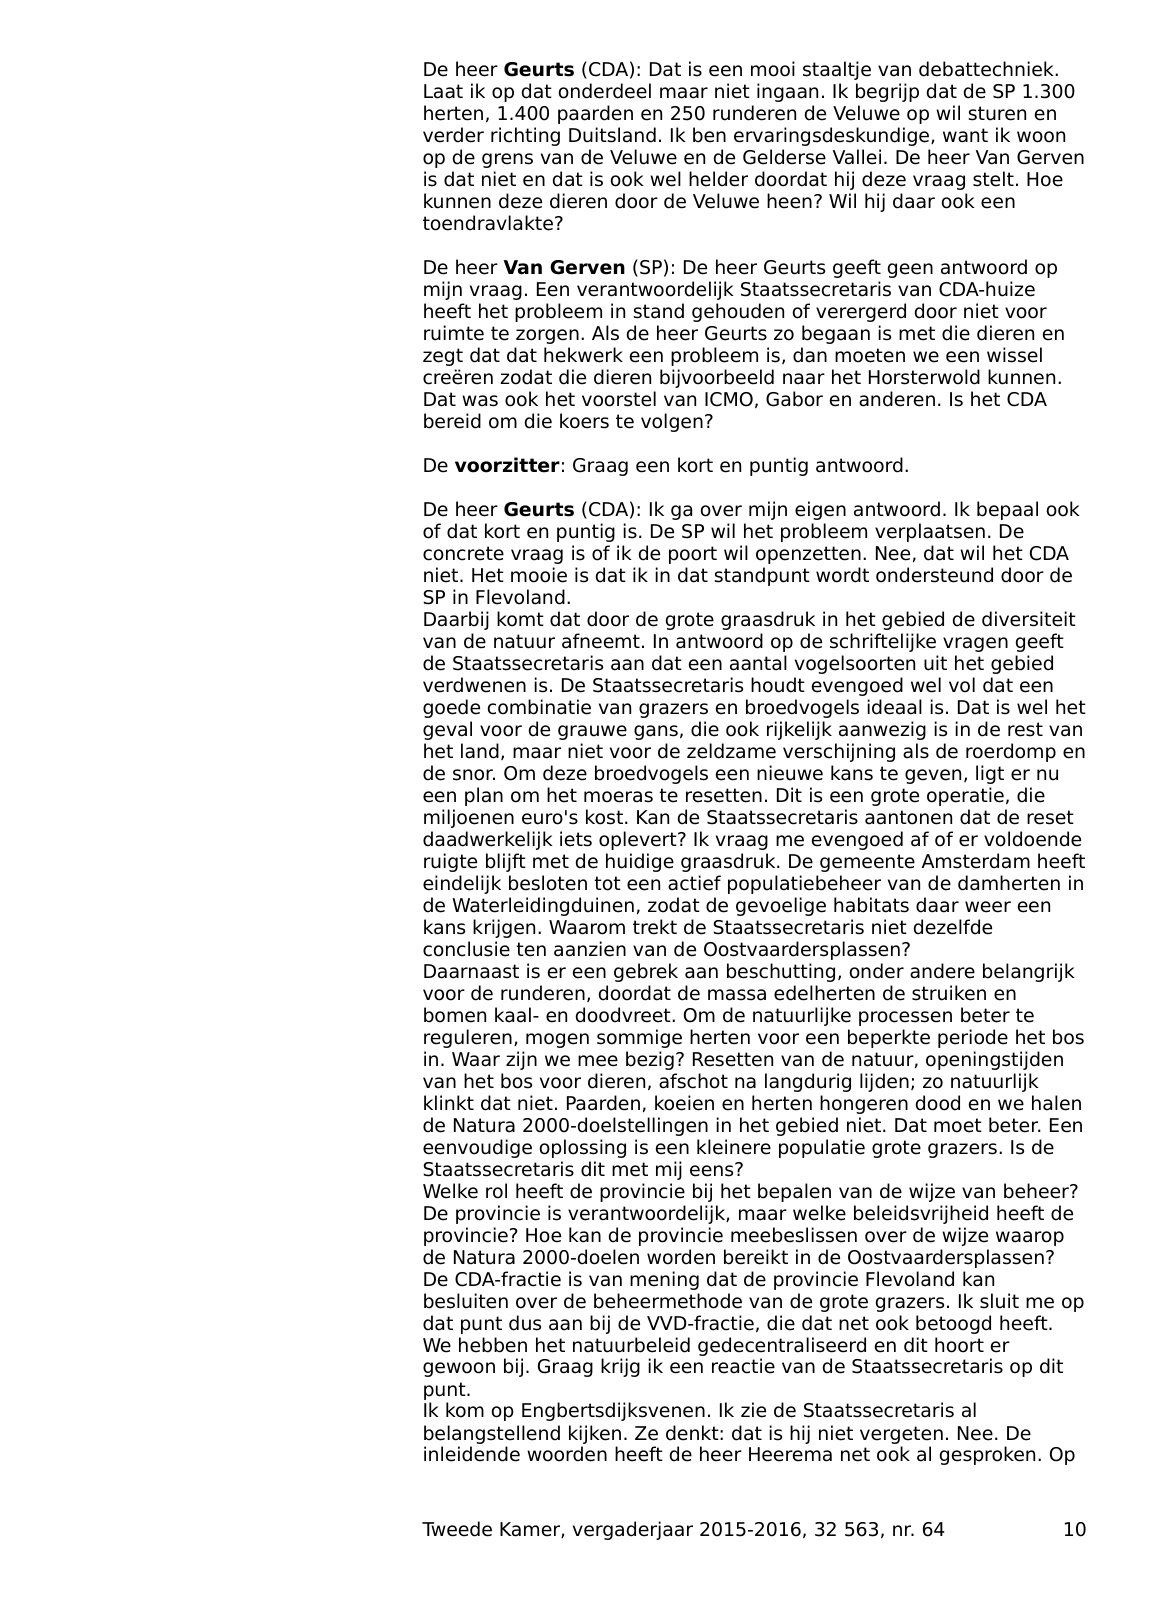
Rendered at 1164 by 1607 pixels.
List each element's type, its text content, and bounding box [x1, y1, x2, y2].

text De heer Geurts (CDA): Ik ga over mijn eigen antwoord. Ik bepaal ook of dat kort en puntig is. De SP wil het probleem verplaatsen. De concrete vraag is of ik de poort wil openzetten. Nee, dat wil het CDA niet. Het mooie is dat ik in dat standpunt wordt ondersteund door de SP in Flevoland. [422, 499, 1087, 609]
text Daarbij komt dat door de grote graasdruk in het gebied de diversiteit van de natuur afneemt. In antwoord op de schriftelijke vragen geeft de Staatssecretaris aan dat een aantal vogelsoorten uit het gebied verdwenen is. De Staatssecretaris houdt evengoed wel vol dat een goede combinatie van grazers en broedvogels ideaal is. Dat is wel het geval voor de grauwe gans, die ook rijkelijk aanwezig is in de rest van het land, maar niet voor de zeldzame verschijning als de roerdomp en de snor. Om deze broedvogels een nieuwe kans te geven, ligt er nu een plan om het moeras te resetten. Dit is een grote operatie, die miljoenen euro's kost. Kan de Staatssecretaris aantonen dat de reset daadwerkelijk iets oplevert? Ik vraag me evengoed af of er voldoende ruigte blijft met de huidige graasdruk. De gemeente Amsterdam heeft eindelijk besloten tot een actief populatiebeheer van de damherten in de Waterleidingduinen, zodat de gevoelige habitats daar weer een kans krijgen. Waarom trekt de Staatssecretaris niet dezelfde conclusie ten aanzien van de Oostvaardersplassen? [422, 609, 1087, 961]
text Ik kom op Engbertsdijksvenen. Ik zie de Staatssecretaris al belangstellend kijken. Ze denkt: dat is hij niet vergeten. Nee. De inleidende woorden heeft de heer Heerema net ook al gesproken. Op [422, 1400, 1087, 1466]
text De voorzitter: Graag een kort en puntig antwoord. [422, 455, 1087, 477]
text Welke rol heeft de provincie bij het bepalen van de wijze van beheer? De provincie is verantwoordelijk, maar welke beleidsvrijheid heeft de provincie? Hoe kan de provincie meebeslissen over de wijze waarop de Natura 2000-doelen worden bereikt in de Oostvaardersplassen? De CDA-fractie is van mening dat de provincie Flevoland kan besluiten over de beheermethode van de grote grazers. Ik sluit me op dat punt dus aan bij de VVD-fractie, die dat net ook betoogd heeft. We hebben het natuurbeleid gedecentraliseerd en dit hoort er gewoon bij. Graag krijg ik een reactie van de Staatssecretaris op dit punt. [422, 1181, 1087, 1400]
text De heer Van Gerven (SP): De heer Geurts geeft geen antwoord op mijn vraag. Een verantwoordelijk Staatssecretaris van CDA-huize heeft het probleem in stand gehouden of verergerd door niet voor ruimte te zorgen. Als de heer Geurts zo begaan is met die dieren en zegt dat dat hekwerk een probleem is, dan moeten we een wissel creëren zodat die dieren bijvoorbeeld naar het Horsterwold kunnen. Dat was ook het voorstel van ICMO, Gabor en anderen. Is het CDA bereid om die koers te volgen? [422, 257, 1087, 433]
text Daarnaast is er een gebrek aan beschutting, onder andere belangrijk voor de runderen, doordat de massa edelherten de struiken en bomen kaal- en doodvreet. Om de natuurlijke processen beter te reguleren, mogen sommige herten voor een beperkte periode het bos in. Waar zijn we mee bezig? Resetten van de natuur, openingstijden van het bos voor dieren, afschot na langdurig lijden; zo natuurlijk klinkt dat niet. Paarden, koeien en herten hongeren dood en we halen de Natura 2000-doelstellingen in het gebied niet. Dat moet beter. Een eenvoudige oplossing is een kleinere populatie grote grazers. Is de Staatssecretaris dit met mij eens? [422, 961, 1087, 1181]
text De heer Geurts (CDA): Dat is een mooi staaltje van debattechniek. Laat ik op dat onderdeel maar niet ingaan. Ik begrijp dat de SP 1.300 herten, 1.400 paarden en 250 runderen de Veluwe op wil sturen en verder richting Duitsland. Ik ben ervaringsdeskundige, want ik woon op de grens van de Veluwe en de Gelderse Vallei. De heer Van Gerven is dat niet en dat is ook wel helder doordat hij deze vraag stelt. Hoe kunnen deze dieren door de Veluwe heen? Wil hij daar ook een toendravlakte? [422, 59, 1087, 235]
